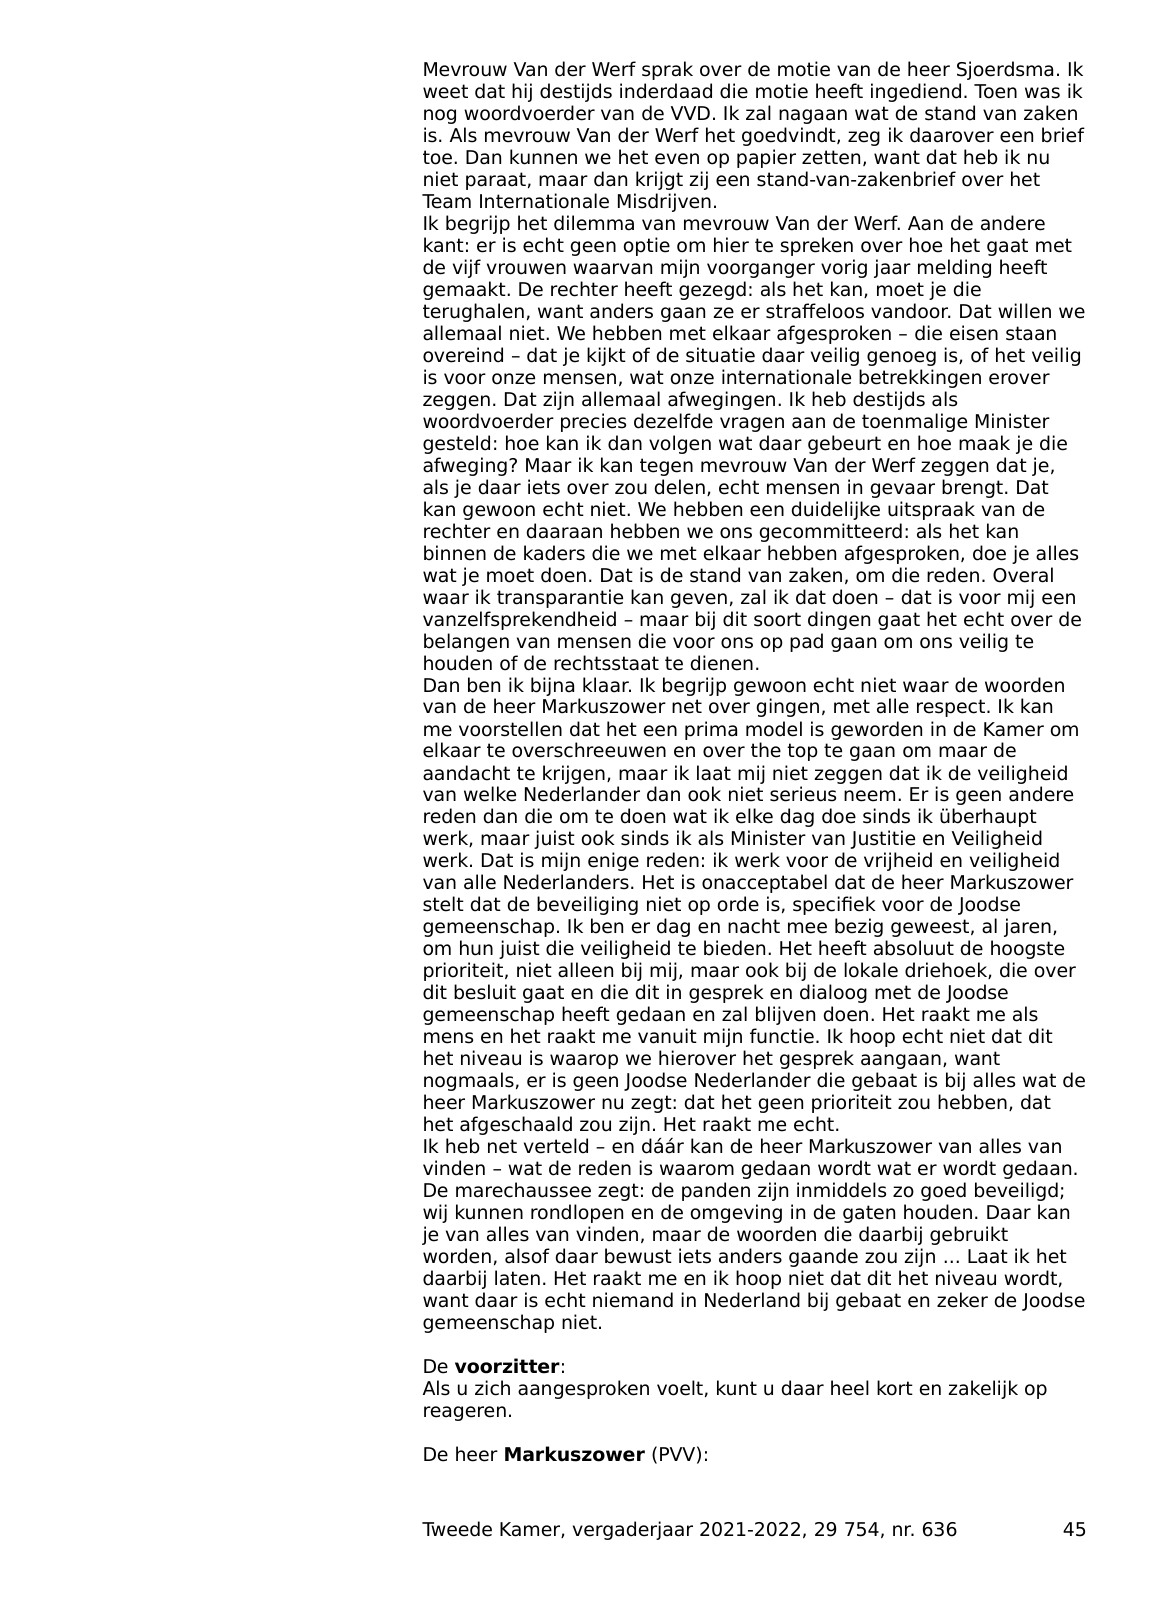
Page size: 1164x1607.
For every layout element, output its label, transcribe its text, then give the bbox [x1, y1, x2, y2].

text De heer Markuszower (PVV): [422, 1444, 1087, 1466]
text Ik begrijp het dilemma van mevrouw Van der Werf. Aan de andere kant: er is echt geen optie om hier te spreken over hoe het gaat met de vijf vrouwen waarvan mijn voorganger vorig jaar melding heeft gemaakt. De rechter heeft gezegd: als het kan, moet je die terughalen, want anders gaan ze er straffeloos vandoor. Dat willen we allemaal niet. We hebben met elkaar afgesproken – die eisen staan overeind – dat je kijkt of de situatie daar veilig genoeg is, of het veilig is voor onze mensen, wat onze internationale betrekkingen erover zeggen. Dat zijn allemaal afwegingen. Ik heb destijds als woordvoerder precies dezelfde vragen aan de toenmalige Minister gesteld: hoe kan ik dan volgen wat daar gebeurt en hoe maak je die afweging? Maar ik kan tegen mevrouw Van der Werf zeggen dat je, als je daar iets over zou delen, echt mensen in gevaar brengt. Dat kan gewoon echt niet. We hebben een duidelijke uitspraak van de rechter en daaraan hebben we ons gecommitteerd: als het kan binnen de kaders die we met elkaar hebben afgesproken, doe je alles wat je moet doen. Dat is de stand van zaken, om die reden. Overal waar ik transparantie kan geven, zal ik dat doen – dat is voor mij een vanzelfsprekendheid – maar bij dit soort dingen gaat het echt over de belangen van mensen die voor ons op pad gaan om ons veilig te houden of de rechtsstaat te dienen. [422, 213, 1087, 674]
text Als u zich aangesproken voelt, kunt u daar heel kort en zakelijk op reageren. [422, 1378, 1087, 1422]
text Ik heb net verteld – en dáár kan de heer Markuszower van alles van vinden – wat de reden is waarom gedaan wordt wat er wordt gedaan. De marechaussee zegt: de panden zijn inmiddels zo goed beveiligd; wij kunnen rondlopen en de omgeving in de gaten houden. Daar kan je van alles van vinden, maar de woorden die daarbij gebruikt worden, alsof daar bewust iets anders gaande zou zijn ... Laat ik het daarbij laten. Het raakt me en ik hoop niet dat dit het niveau wordt, want daar is echt niemand in Nederland bij gebaat en zeker de Joodse gemeenschap niet. [422, 1136, 1087, 1334]
text Dan ben ik bijna klaar. Ik begrijp gewoon echt niet waar de woorden van de heer Markuszower net over gingen, met alle respect. Ik kan me voorstellen dat het een prima model is geworden in de Kamer om elkaar te overschreeuwen en over the top te gaan om maar de aandacht te krijgen, maar ik laat mij niet zeggen dat ik de veiligheid van welke Nederlander dan ook niet serieus neem. Er is geen andere reden dan die om te doen wat ik elke dag doe sinds ik überhaupt werk, maar juist ook sinds ik als Minister van Justitie en Veiligheid werk. Dat is mijn enige reden: ik werk voor de vrijheid en veiligheid van alle Nederlanders. Het is onacceptabel dat de heer Markuszower stelt dat de beveiliging niet op orde is, specifiek voor de Joodse gemeenschap. Ik ben er dag en nacht mee bezig geweest, al jaren, om hun juist die veiligheid te bieden. Het heeft absoluut de hoogste prioriteit, niet alleen bij mij, maar ook bij de lokale driehoek, die over dit besluit gaat en die dit in gesprek en dialoog met de Joodse gemeenschap heeft gedaan en zal blijven doen. Het raakt me als mens en het raakt me vanuit mijn functie. Ik hoop echt niet dat dit het niveau is waarop we hierover het gesprek aangaan, want nogmaals, er is geen Joodse Nederlander die gebaat is bij alles wat de heer Markuszower nu zegt: dat het geen prioriteit zou hebben, dat het afgeschaald zou zijn. Het raakt me echt. [422, 674, 1087, 1136]
text Mevrouw Van der Werf sprak over de motie van de heer Sjoerdsma. Ik weet dat hij destijds inderdaad die motie heeft ingediend. Toen was ik nog woordvoerder van de VVD. Ik zal nagaan wat de stand van zaken is. Als mevrouw Van der Werf het goedvindt, zeg ik daarover een brief toe. Dan kunnen we het even op papier zetten, want dat heb ik nu niet paraat, maar dan krijgt zij een stand-van-zakenbrief over het Team Internationale Misdrijven. [422, 59, 1087, 213]
text De voorzitter: [422, 1356, 1087, 1378]
